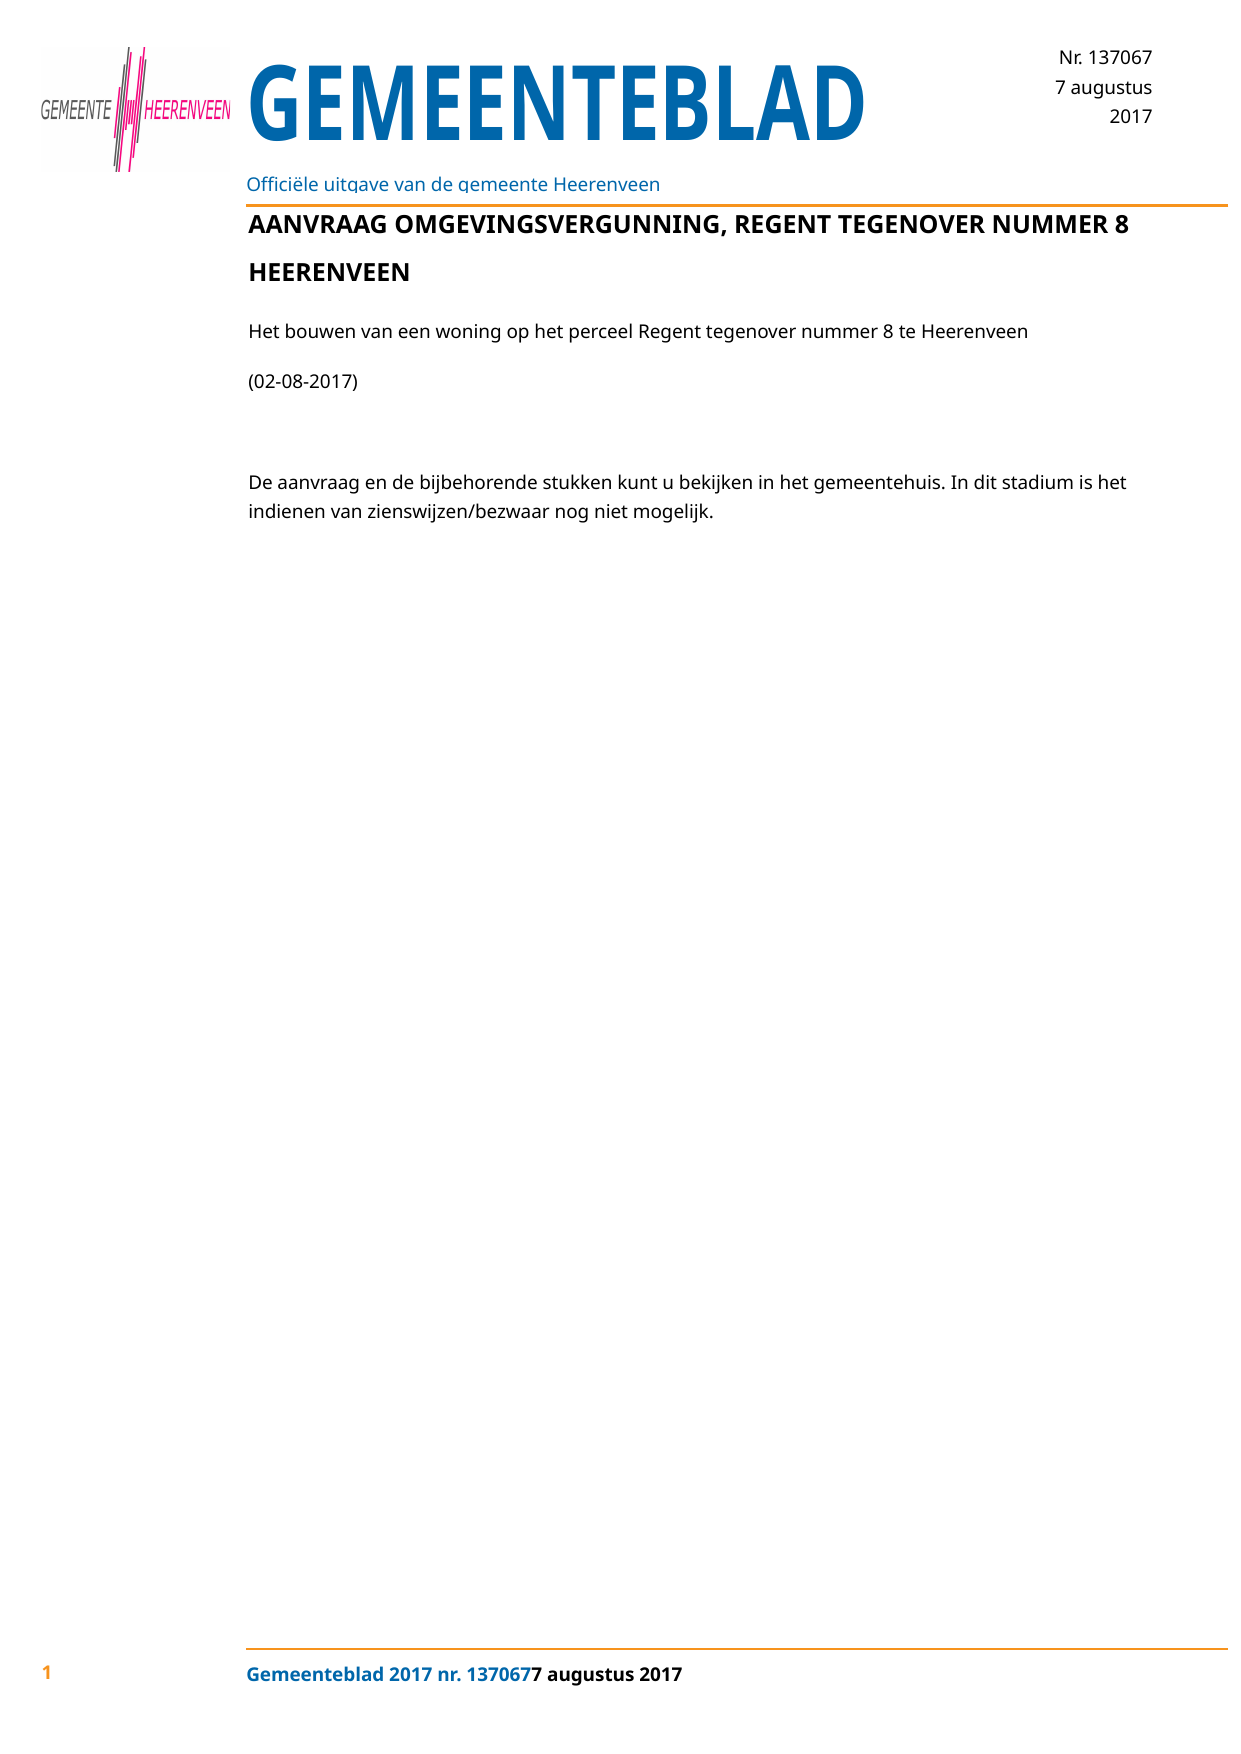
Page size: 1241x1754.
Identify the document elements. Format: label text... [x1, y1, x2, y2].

text AANVRAAG OMGEVINGSVERGUNNING, REGENT TEGENOVER NUMMER 8 HEERENVEEN [248, 207, 1152, 288]
text (02-08-2017) [248, 368, 1152, 394]
text Het bouwen van een woning op het perceel Regent tegenover nummer 8 te Heerenveen [248, 318, 1152, 344]
picture [41, 47, 231, 172]
text De aanvraag en de bijbehorende stukken kunt u bekijken in het gemeentehuis. In dit stadium is het indienen van zienswijzen/bezwaar nog niet mogelijk. [248, 469, 1152, 524]
